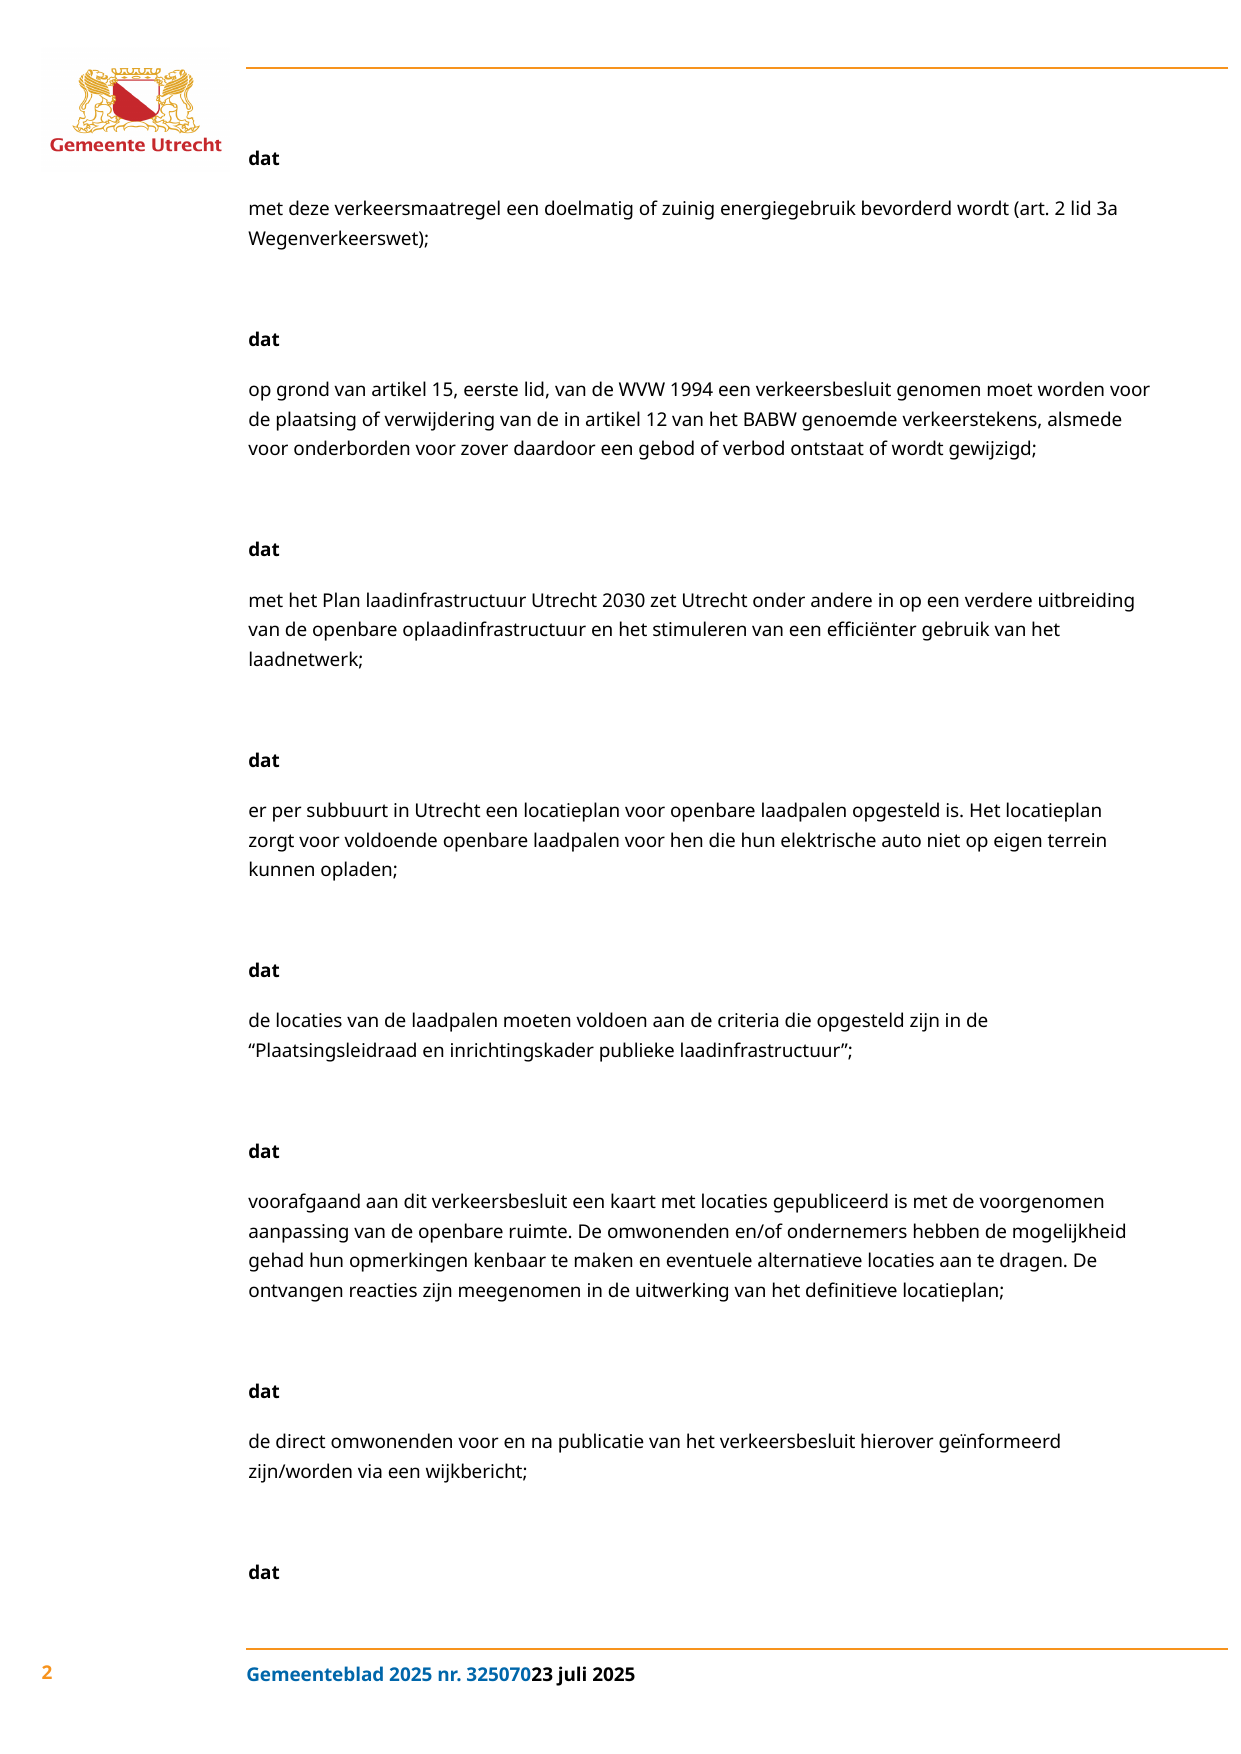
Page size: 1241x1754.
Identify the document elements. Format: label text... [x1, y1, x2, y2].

text voorafgaand aan dit verkeersbesluit een kaart met locaties gepubliceerd is met de voorgenomen aanpassing van de openbare ruimte. De omwonenden en/of ondernemers hebben de mogelijkheid gehad hun opmerkingen kenbaar te maken en eventuele alternatieve locaties aan te dragen. De ontvangen reacties zijn meegenomen in de uitwerking van het definitieve locatieplan; [248, 1188, 1152, 1303]
picture [41, 47, 231, 172]
text met het Plan laadinfrastructuur Utrecht 2030 zet Utrecht onder andere in op een verdere uitbreiding van de openbare oplaadinfrastructuur en het stimuleren van een efficiënter gebruik van het laadnetwerk; [248, 587, 1152, 672]
text op grond van artikel 15, eerste lid, van de WVW 1994 een verkeersbesluit genomen moet worden voor de plaatsing of verwijdering van de in artikel 12 van het BABW genoemde verkeerstekens, alsmede voor onderborden voor zover daardoor een gebod of verbod ontstaat of wordt gewijzigd; [248, 376, 1152, 461]
text met deze verkeersmaatregel een doelmatig of zuinig energiegebruik bevorderd wordt (art. 2 lid 3a Wegenverkeerswet); [248, 196, 1152, 251]
text dat [248, 1138, 1152, 1164]
text dat [248, 1378, 1152, 1404]
text dat [248, 747, 1152, 773]
text dat [248, 145, 1152, 171]
text dat [248, 326, 1152, 352]
text dat [248, 1559, 1152, 1585]
text dat [248, 536, 1152, 562]
text de direct omwonenden voor en na publicatie van het verkeersbesluit hierover geïnformeerd zijn/worden via een wijkbericht; [248, 1428, 1152, 1484]
text de locaties van de laadpalen moeten voldoen aan de criteria die opgesteld zijn in de “Plaatsingsleidraad en inrichtingskader publieke laadinfrastructuur”; [248, 1008, 1152, 1063]
text dat [248, 957, 1152, 983]
text er per subbuurt in Utrecht een locatieplan voor openbare laadpalen opgesteld is. Het locatieplan zorgt voor voldoende openbare laadpalen voor hen die hun elektrische auto niet op eigen terrein kunnen opladen; [248, 797, 1152, 882]
